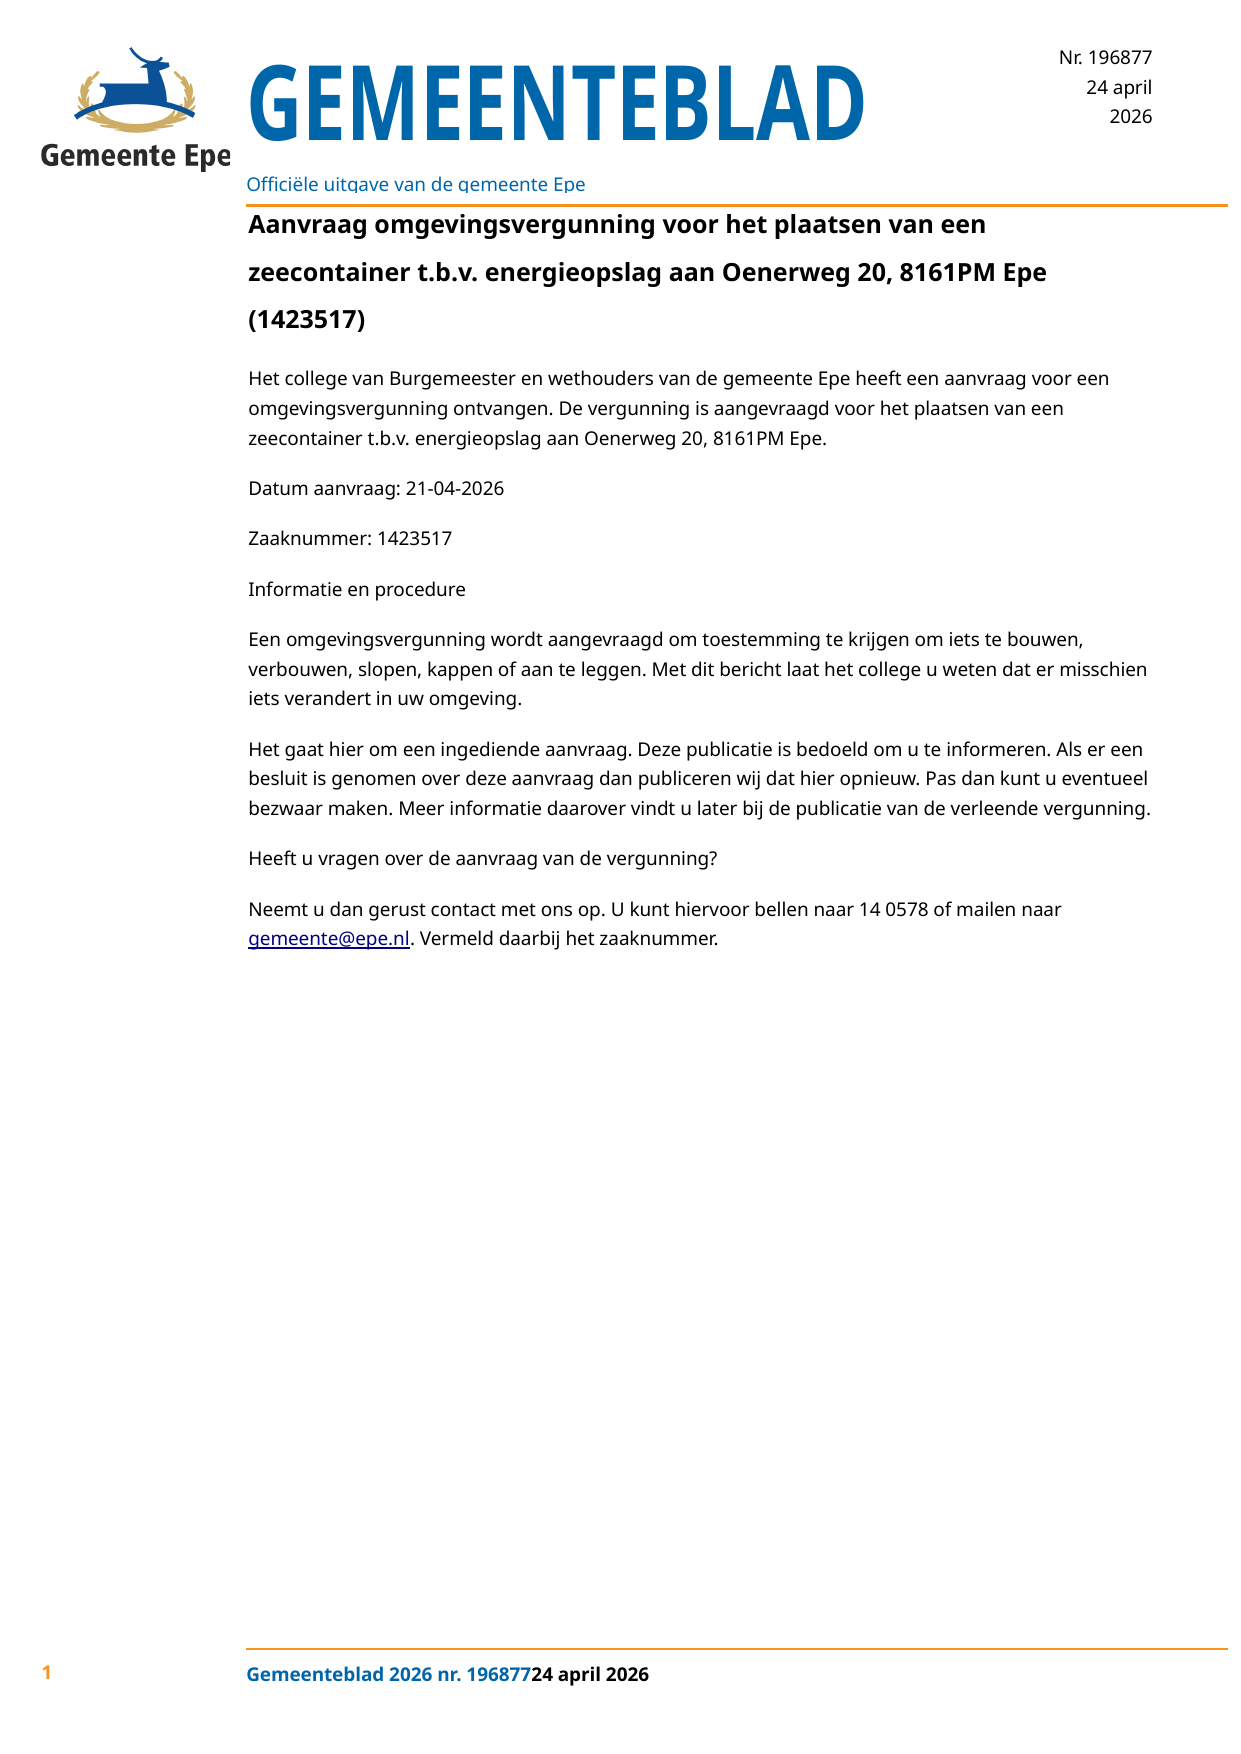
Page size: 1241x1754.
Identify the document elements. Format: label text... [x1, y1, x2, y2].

text Het college van Burgemeester en wethouders van de gemeente Epe heeft een aanvraag voor een omgevingsvergunning ontvangen. De vergunning is aangevraagd voor het plaatsen van een zeecontainer t.b.v. energieopslag aan Oenerweg 20, 8161PM Epe. [248, 366, 1152, 450]
text Zaaknummer: 1423517 [248, 526, 1152, 551]
text Heeft u vragen over de aanvraag van de vergunning? [248, 846, 1152, 871]
picture [41, 47, 231, 172]
text Een omgevingsvergunning wordt aangevraagd om toestemming te krijgen om iets te bouwen, verbouwen, slopen, kappen of aan te leggen. Met dit bericht laat het college u weten dat er misschien iets verandert in uw omgeving. [248, 626, 1152, 711]
text Informatie en procedure [248, 576, 1152, 602]
text Datum aanvraag: 21-04-2026 [248, 475, 1152, 501]
text Neemt u dan gerust contact met ons op. U kunt hiervoor bellen naar 14 0578 of mailen naar gemeente@epe.nl. Vermeld daarbij het zaaknummer. [248, 896, 1152, 951]
text Aanvraag omgevingsvergunning voor het plaatsen van een zeecontainer t.b.v. energieopslag aan Oenerweg 20, 8161PM Epe (1423517) [248, 207, 1152, 336]
text Het gaat hier om een ingediende aanvraag. Deze publicatie is bedoeld om u te informeren. Als er een besluit is genomen over deze aanvraag dan publiceren wij dat hier opnieuw. Pas dan kunt u eventueel bezwaar maken. Meer informatie daarover vindt u later bij de publicatie van de verleende vergunning. [248, 736, 1152, 821]
